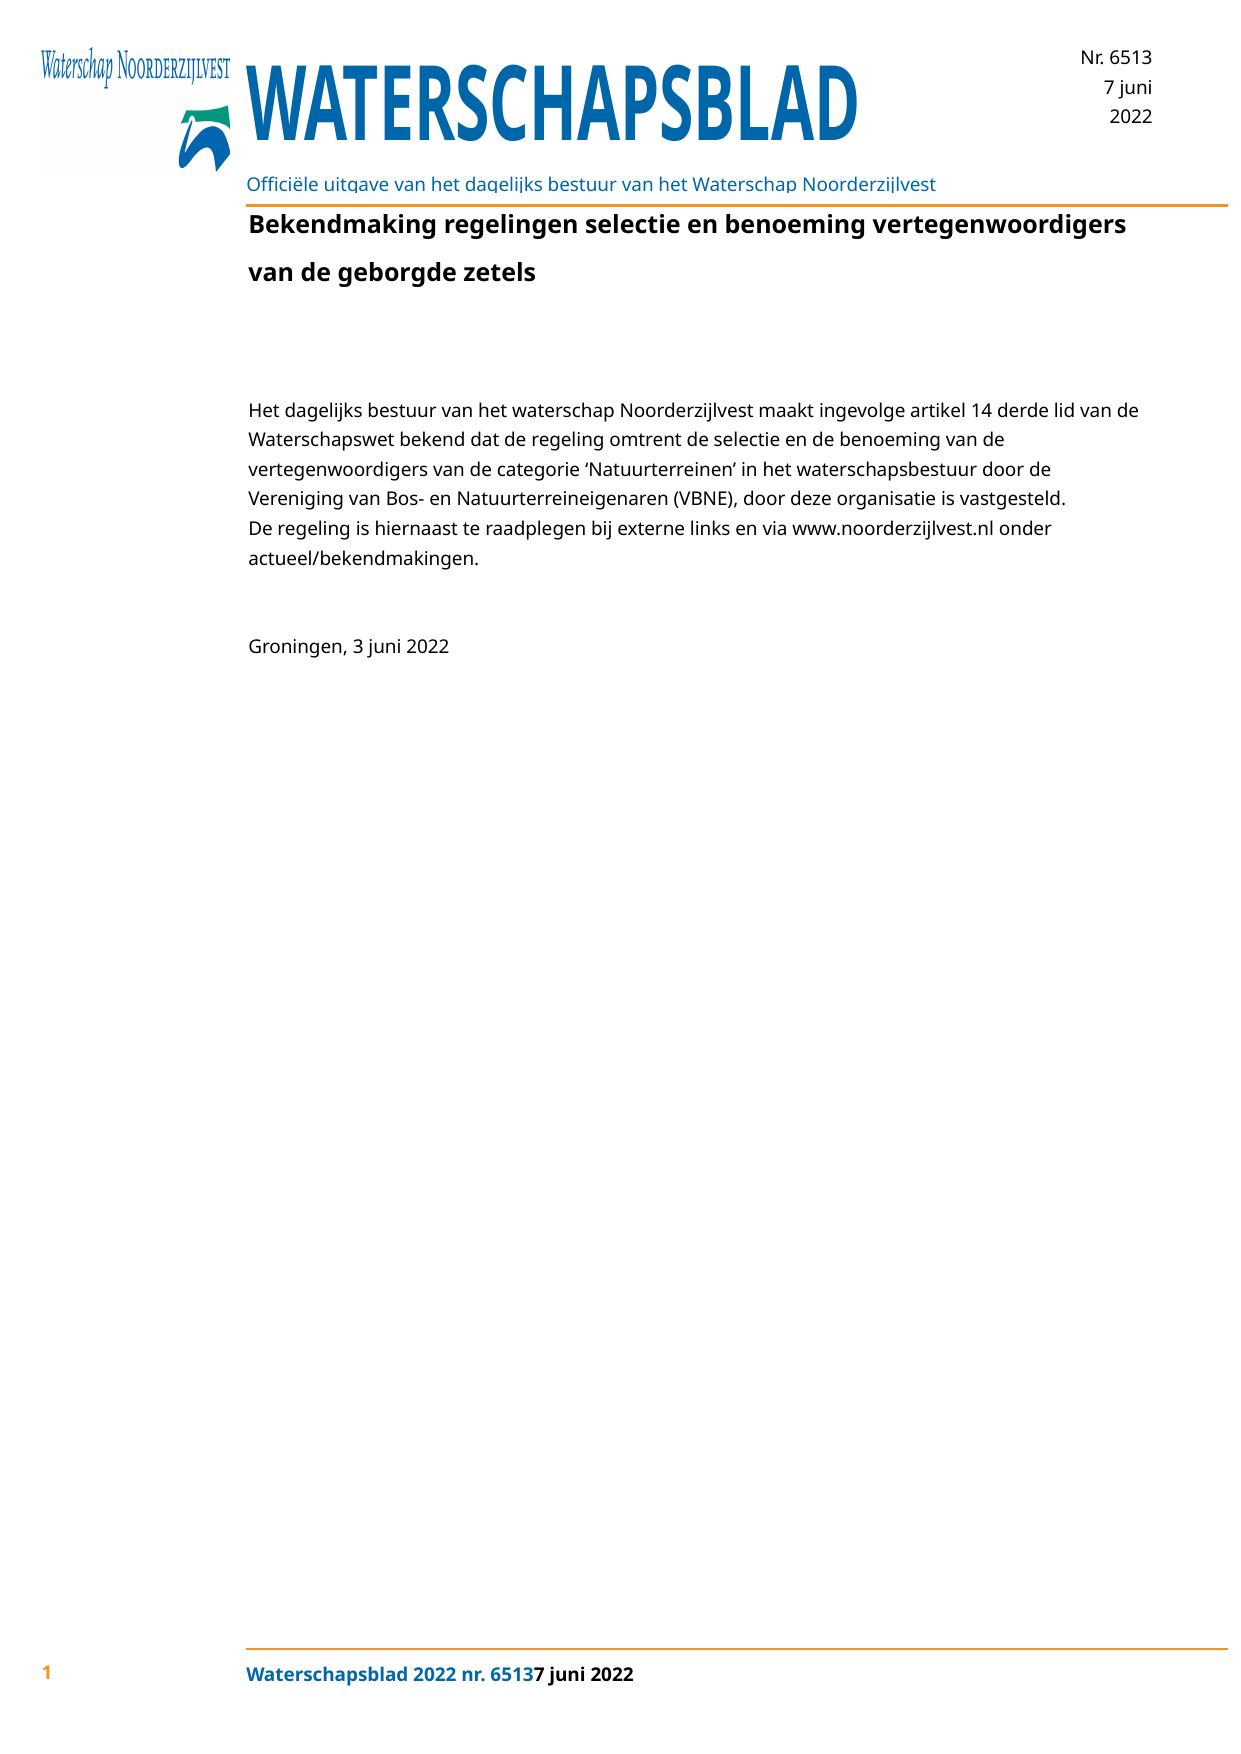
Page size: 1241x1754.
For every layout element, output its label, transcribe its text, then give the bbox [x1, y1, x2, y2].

text Groningen, 3 juni 2022 [248, 633, 1152, 659]
picture [41, 47, 231, 172]
text Het dagelijks bestuur van het waterschap Noorderzijlvest maakt ingevolge artikel 14 derde lid van de Waterschapswet bekend dat de regeling omtrent de selectie en de benoeming van de vertegenwoordigers van de categorie ‘Natuurterreinen’ in het waterschapsbestuur door de Vereniging van Bos- en Natuurterreineigenaren (VBNE), door deze organisatie is vastgesteld. [248, 397, 1152, 511]
text Bekendmaking regelingen selectie en benoeming vertegenwoordigers van de geborgde zetels [248, 207, 1152, 288]
text De regeling is hiernaast te raadplegen bij externe links en via www.noorderzijlvest.nl onder actueel/bekendmakingen. [248, 515, 1152, 570]
